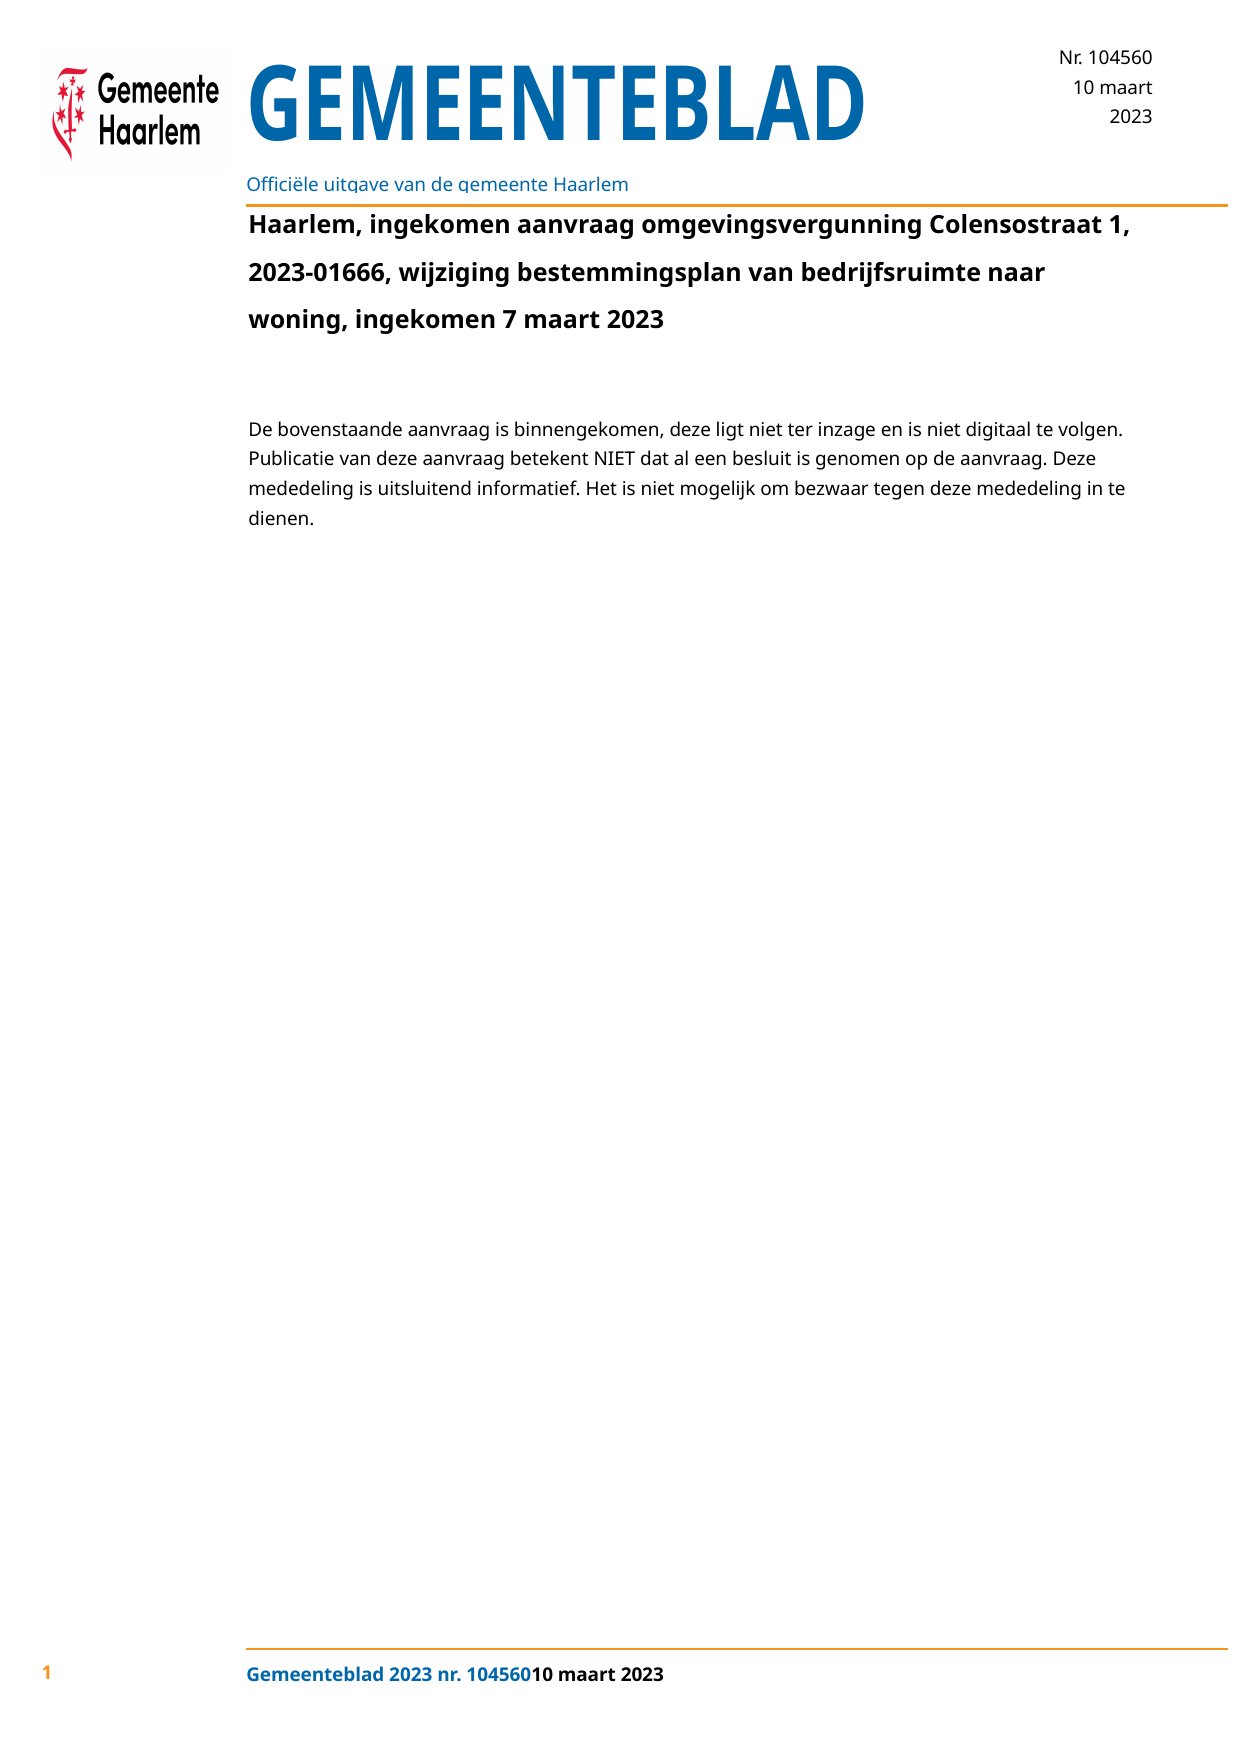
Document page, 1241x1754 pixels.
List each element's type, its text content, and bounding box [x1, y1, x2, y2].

picture [41, 47, 231, 172]
text Haarlem, ingekomen aanvraag omgevingsvergunning Colensostraat 1, 2023-01666, wijziging bestemmingsplan van bedrijfsruimte naar woning, ingekomen 7 maart 2023 [248, 207, 1152, 336]
text De bovenstaande aanvraag is binnengekomen, deze ligt niet ter inzage en is niet digitaal te volgen. Publicatie van deze aanvraag betekent NIET dat al een besluit is genomen op de aanvraag. Deze mededeling is uitsluitend informatief. Het is niet mogelijk om bezwaar tegen deze mededeling in te dienen. [248, 416, 1152, 530]
